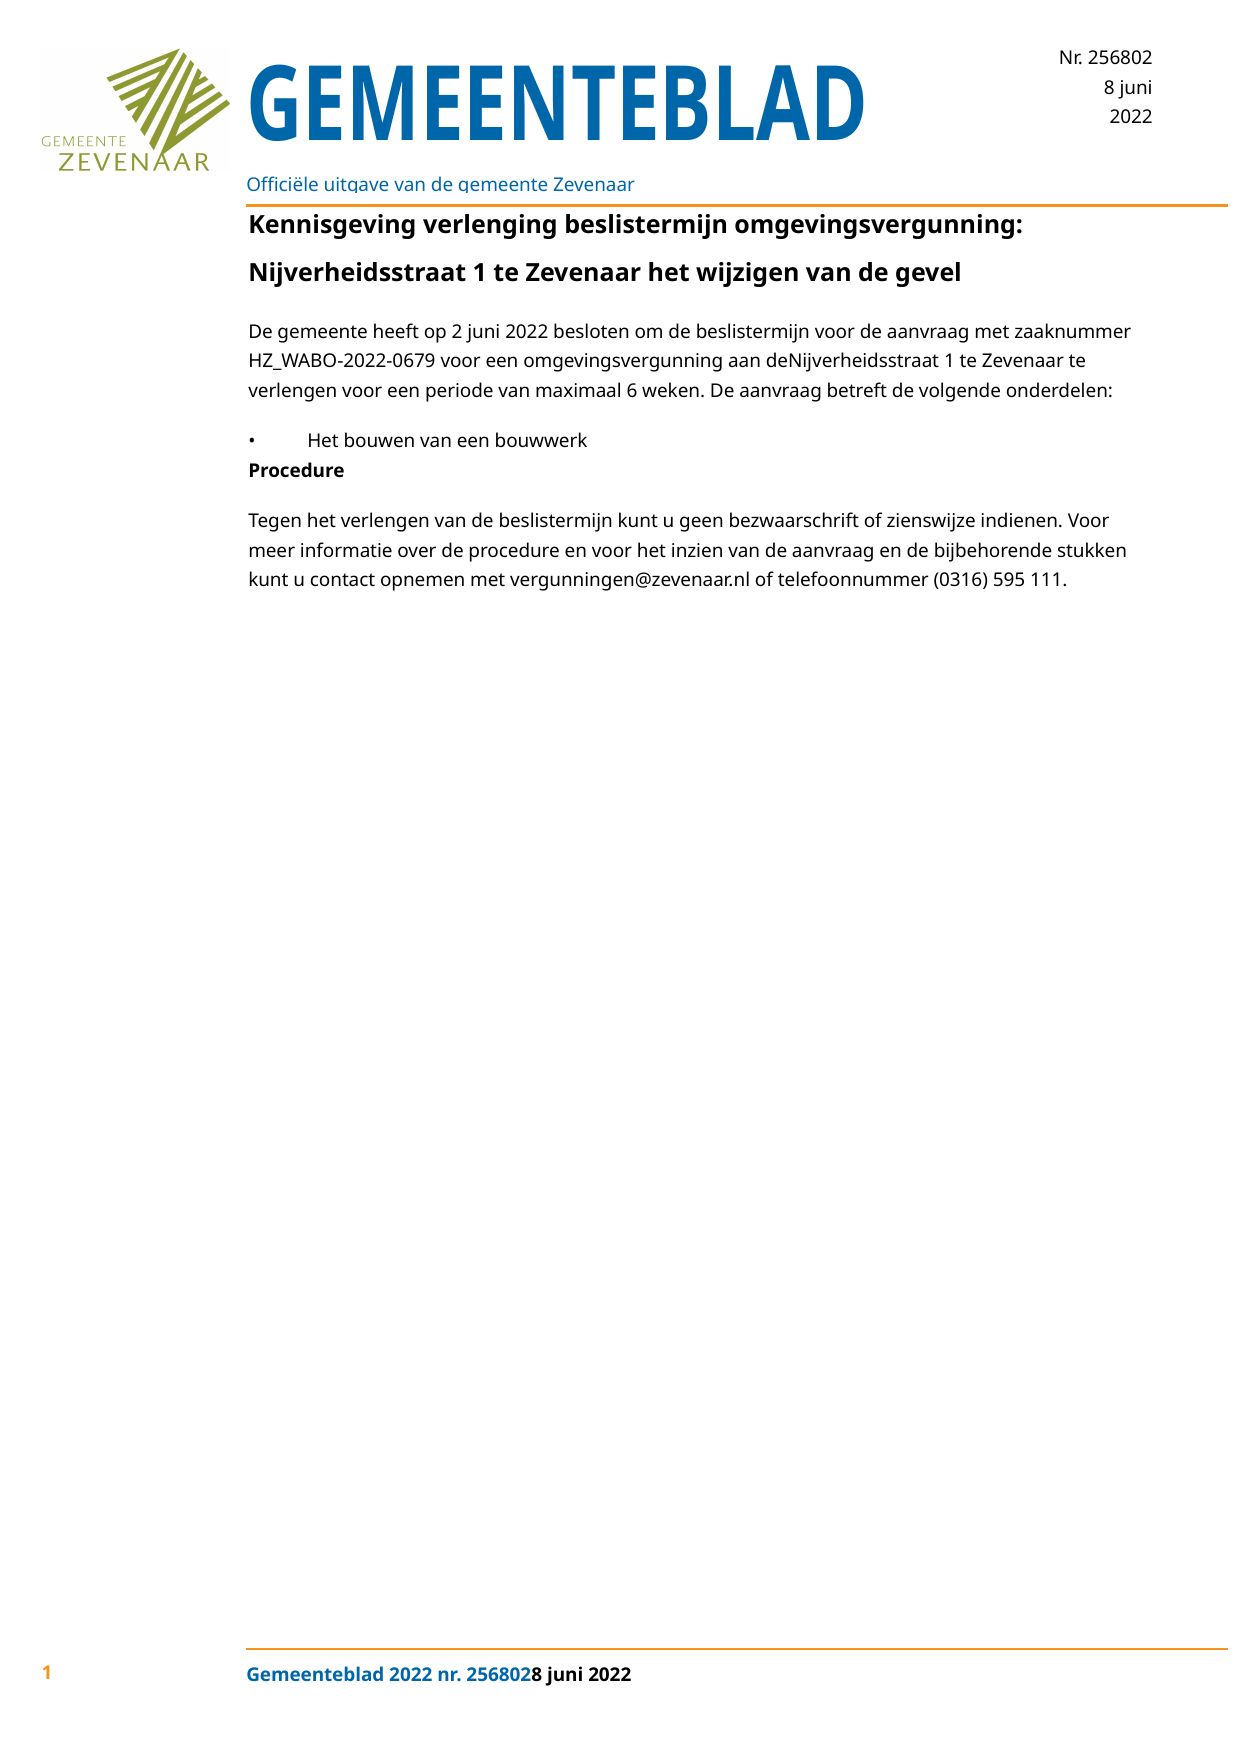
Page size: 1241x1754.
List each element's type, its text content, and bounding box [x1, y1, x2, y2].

text Procedure [248, 457, 1152, 483]
text Tegen het verlengen van de beslistermijn kunt u geen bezwaarschrift of zienswijze indienen. Voor meer informatie over de procedure en voor het inzien van de aanvraag en de bijbehorende stukken kunt u contact opnemen met vergunningen@zevenaar.nl of telefoonnummer (0316) 595 111. [248, 507, 1152, 592]
list Het bouwen van een bouwwerk [248, 427, 1152, 453]
text De gemeente heeft op 2 juni 2022 besloten om de beslistermijn voor de aanvraag met zaaknummer HZ_WABO-2022-0679 voor een omgevingsvergunning aan deNijverheidsstraat 1 te Zevenaar te verlengen voor een periode van maximaal 6 weken. De aanvraag betreft de volgende onderdelen: [248, 318, 1152, 403]
picture [41, 47, 231, 172]
text Kennisgeving verlenging beslistermijn omgevingsvergunning: Nijverheidsstraat 1 te Zevenaar het wijzigen van de gevel [248, 207, 1152, 288]
